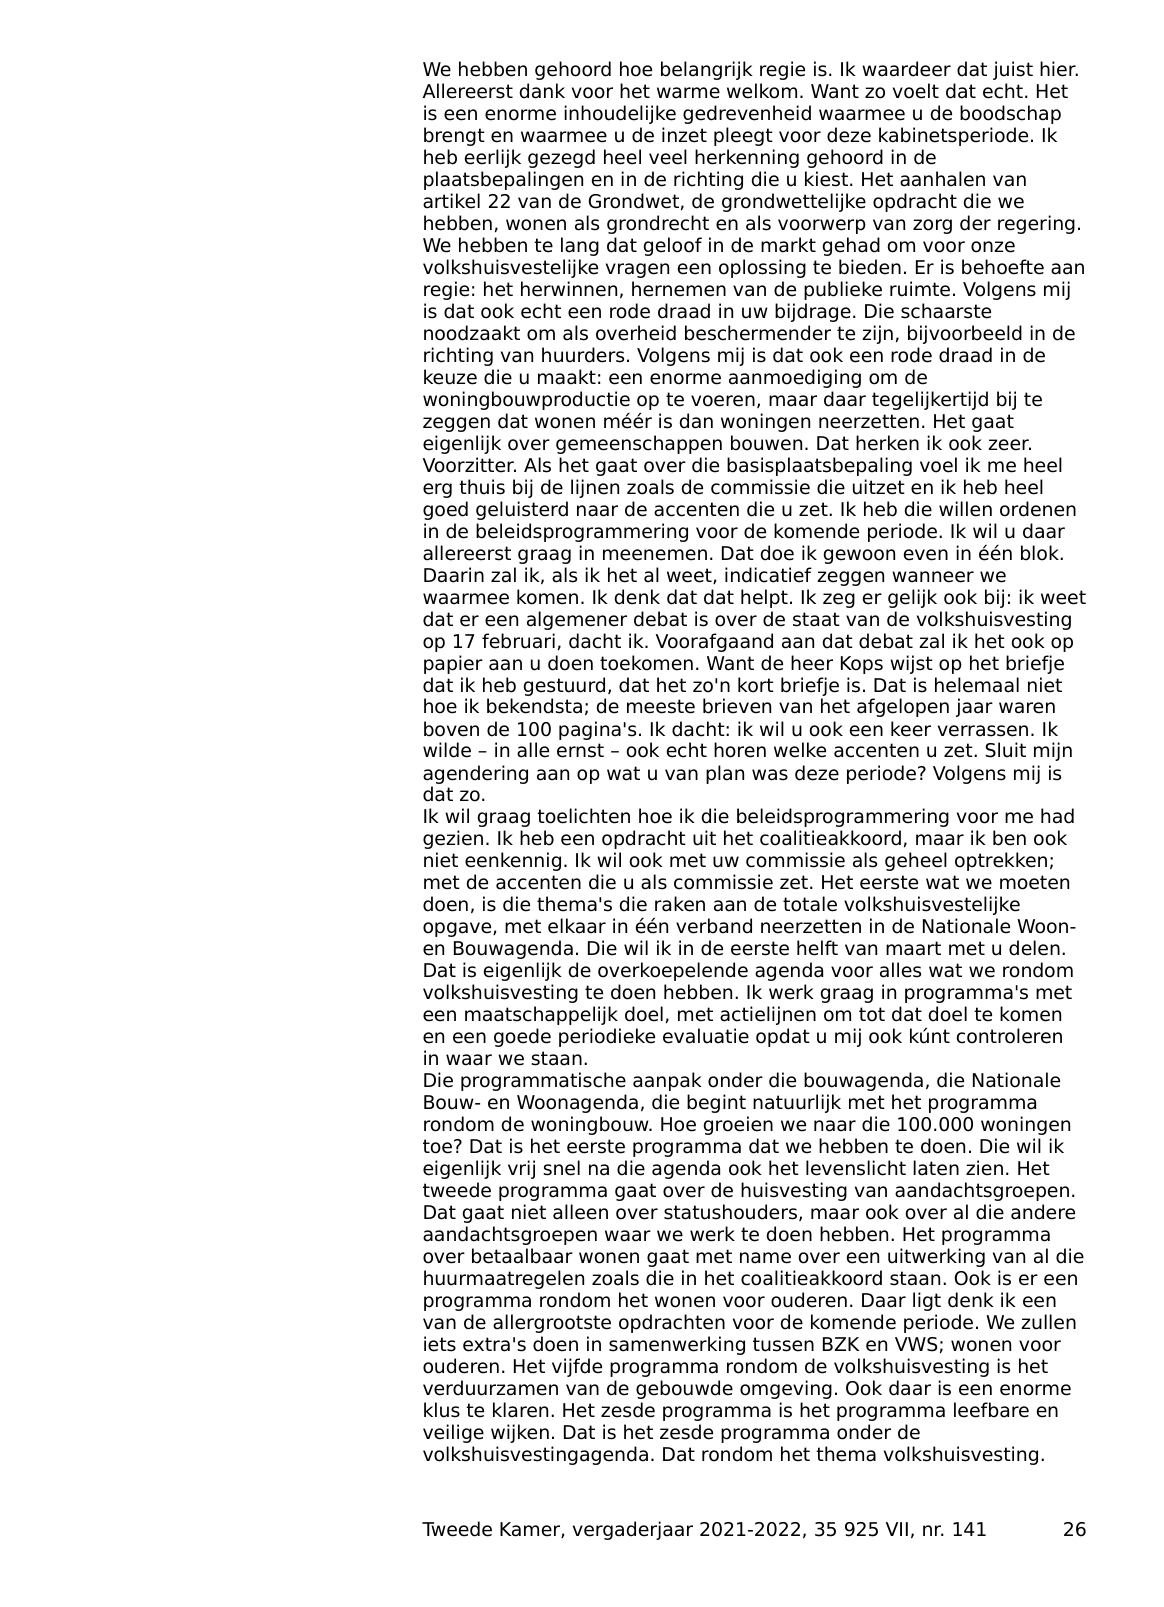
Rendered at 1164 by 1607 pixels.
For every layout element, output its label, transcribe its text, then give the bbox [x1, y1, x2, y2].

text Die programmatische aanpak onder die bouwagenda, die Nationale Bouw- en Woonagenda, die begint natuurlijk met het programma rondom de woningbouw. Hoe groeien we naar die 100.000 woningen toe? Dat is het eerste programma dat we hebben te doen. Die wil ik eigenlijk vrij snel na die agenda ook het levenslicht laten zien. Het tweede programma gaat over de huisvesting van aandachtsgroepen. Dat gaat niet alleen over statushouders, maar ook over al die andere aandachtsgroepen waar we werk te doen hebben. Het programma over betaalbaar wonen gaat met name over een uitwerking van al die huurmaatregelen zoals die in het coalitieakkoord staan. Ook is er een programma rondom het wonen voor ouderen. Daar ligt denk ik een van de allergrootste opdrachten voor de komende periode. We zullen iets extra's doen in samenwerking tussen BZK en VWS; wonen voor ouderen. Het vijfde programma rondom de volkshuisvesting is het verduurzamen van de gebouwde omgeving. Ook daar is een enorme klus te klaren. Het zesde programma is het programma leefbare en veilige wijken. Dat is het zesde programma onder de volkshuisvestingagenda. Dat rondom het thema volkshuisvesting. [422, 1070, 1087, 1466]
text Voorzitter. Als het gaat over die basisplaatsbepaling voel ik me heel erg thuis bij de lijnen zoals de commissie die uitzet en ik heb heel goed geluisterd naar de accenten die u zet. Ik heb die willen ordenen in de beleidsprogrammering voor de komende periode. Ik wil u daar allereerst graag in meenemen. Dat doe ik gewoon even in één blok. Daarin zal ik, als ik het al weet, indicatief zeggen wanneer we waarmee komen. Ik denk dat dat helpt. Ik zeg er gelijk ook bij: ik weet dat er een algemener debat is over de staat van de volkshuisvesting op 17 februari, dacht ik. Voorafgaand aan dat debat zal ik het ook op papier aan u doen toekomen. Want de heer Kops wijst op het briefje dat ik heb gestuurd, dat het zo'n kort briefje is. Dat is helemaal niet hoe ik bekendsta; de meeste brieven van het afgelopen jaar waren boven de 100 pagina's. Ik dacht: ik wil u ook een keer verrassen. Ik wilde – in alle ernst – ook echt horen welke accenten u zet. Sluit mijn agendering aan op wat u van plan was deze periode? Volgens mij is dat zo. [422, 455, 1087, 806]
text Ik wil graag toelichten hoe ik die beleidsprogrammering voor me had gezien. Ik heb een opdracht uit het coalitieakkoord, maar ik ben ook niet eenkennig. Ik wil ook met uw commissie als geheel optrekken; met de accenten die u als commissie zet. Het eerste wat we moeten doen, is die thema's die raken aan de totale volkshuisvestelijke opgave, met elkaar in één verband neerzetten in de Nationale Woon- en Bouwagenda. Die wil ik in de eerste helft van maart met u delen. Dat is eigenlijk de overkoepelende agenda voor alles wat we rondom volkshuisvesting te doen hebben. Ik werk graag in programma's met een maatschappelijk doel, met actielijnen om tot dat doel te komen en een goede periodieke evaluatie opdat u mij ook kúnt controleren in waar we staan. [422, 806, 1087, 1070]
text We hebben gehoord hoe belangrijk regie is. Ik waardeer dat juist hier. Allereerst dank voor het warme welkom. Want zo voelt dat echt. Het is een enorme inhoudelijke gedrevenheid waarmee u de boodschap brengt en waarmee u de inzet pleegt voor deze kabinetsperiode. Ik heb eerlijk gezegd heel veel herkenning gehoord in de plaatsbepalingen en in de richting die u kiest. Het aanhalen van artikel 22 van de Grondwet, de grondwettelijke opdracht die we hebben, wonen als grondrecht en als voorwerp van zorg der regering. We hebben te lang dat geloof in de markt gehad om voor onze volkshuisvestelijke vragen een oplossing te bieden. Er is behoefte aan regie: het herwinnen, hernemen van de publieke ruimte. Volgens mij is dat ook echt een rode draad in uw bijdrage. Die schaarste noodzaakt om als overheid beschermender te zijn, bijvoorbeeld in de richting van huurders. Volgens mij is dat ook een rode draad in de keuze die u maakt: een enorme aanmoediging om de woningbouwproductie op te voeren, maar daar tegelijkertijd bij te zeggen dat wonen méér is dan woningen neerzetten. Het gaat eigenlijk over gemeenschappen bouwen. Dat herken ik ook zeer. [422, 59, 1087, 455]
